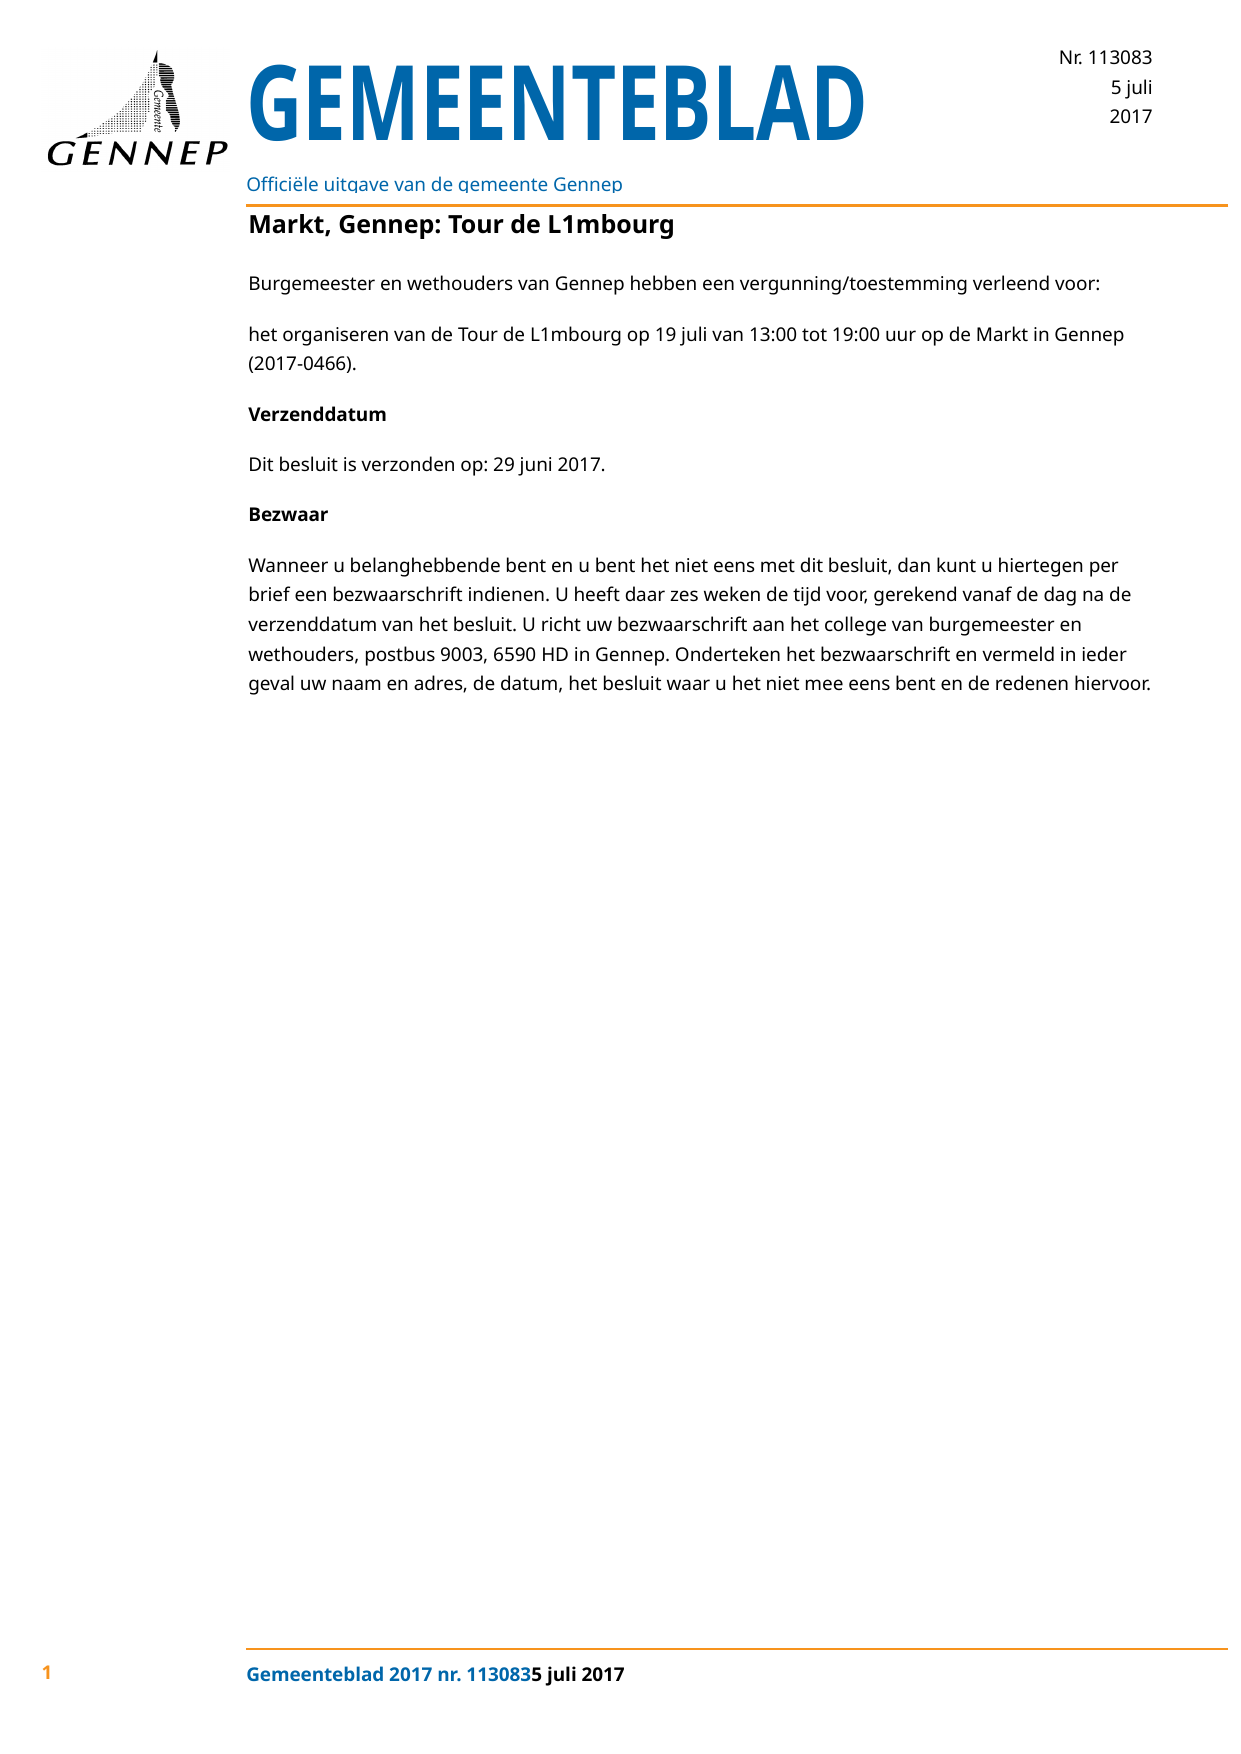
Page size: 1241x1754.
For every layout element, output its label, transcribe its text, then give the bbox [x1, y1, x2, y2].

picture [41, 47, 231, 172]
text Verzenddatum [248, 401, 1152, 426]
text Dit besluit is verzonden op: 29 juni 2017. [248, 451, 1152, 477]
text Markt, Gennep: Tour de L1mbourg [248, 207, 1152, 241]
text Bezwaar [248, 502, 1152, 527]
text Burgemeester en wethouders van Gennep hebben een vergunning/toestemming verleend voor: [248, 270, 1152, 296]
text het organiseren van de Tour de L1mbourg op 19 juli van 13:00 tot 19:00 uur op de Markt in Gennep (2017-0466). [248, 321, 1152, 376]
text Wanneer u belanghebbende bent en u bent het niet eens met dit besluit, dan kunt u hiertegen per brief een bezwaarschrift indienen. U heeft daar zes weken de tijd voor, gerekend vanaf de dag na de verzenddatum van het besluit. U richt uw bezwaarschrift aan het college van burgemeester en wethouders, postbus 9003, 6590 HD in Gennep. Onderteken het bezwaarschrift en vermeld in ieder geval uw naam en adres, de datum, het besluit waar u het niet mee eens bent en de redenen hiervoor. [248, 552, 1152, 696]
